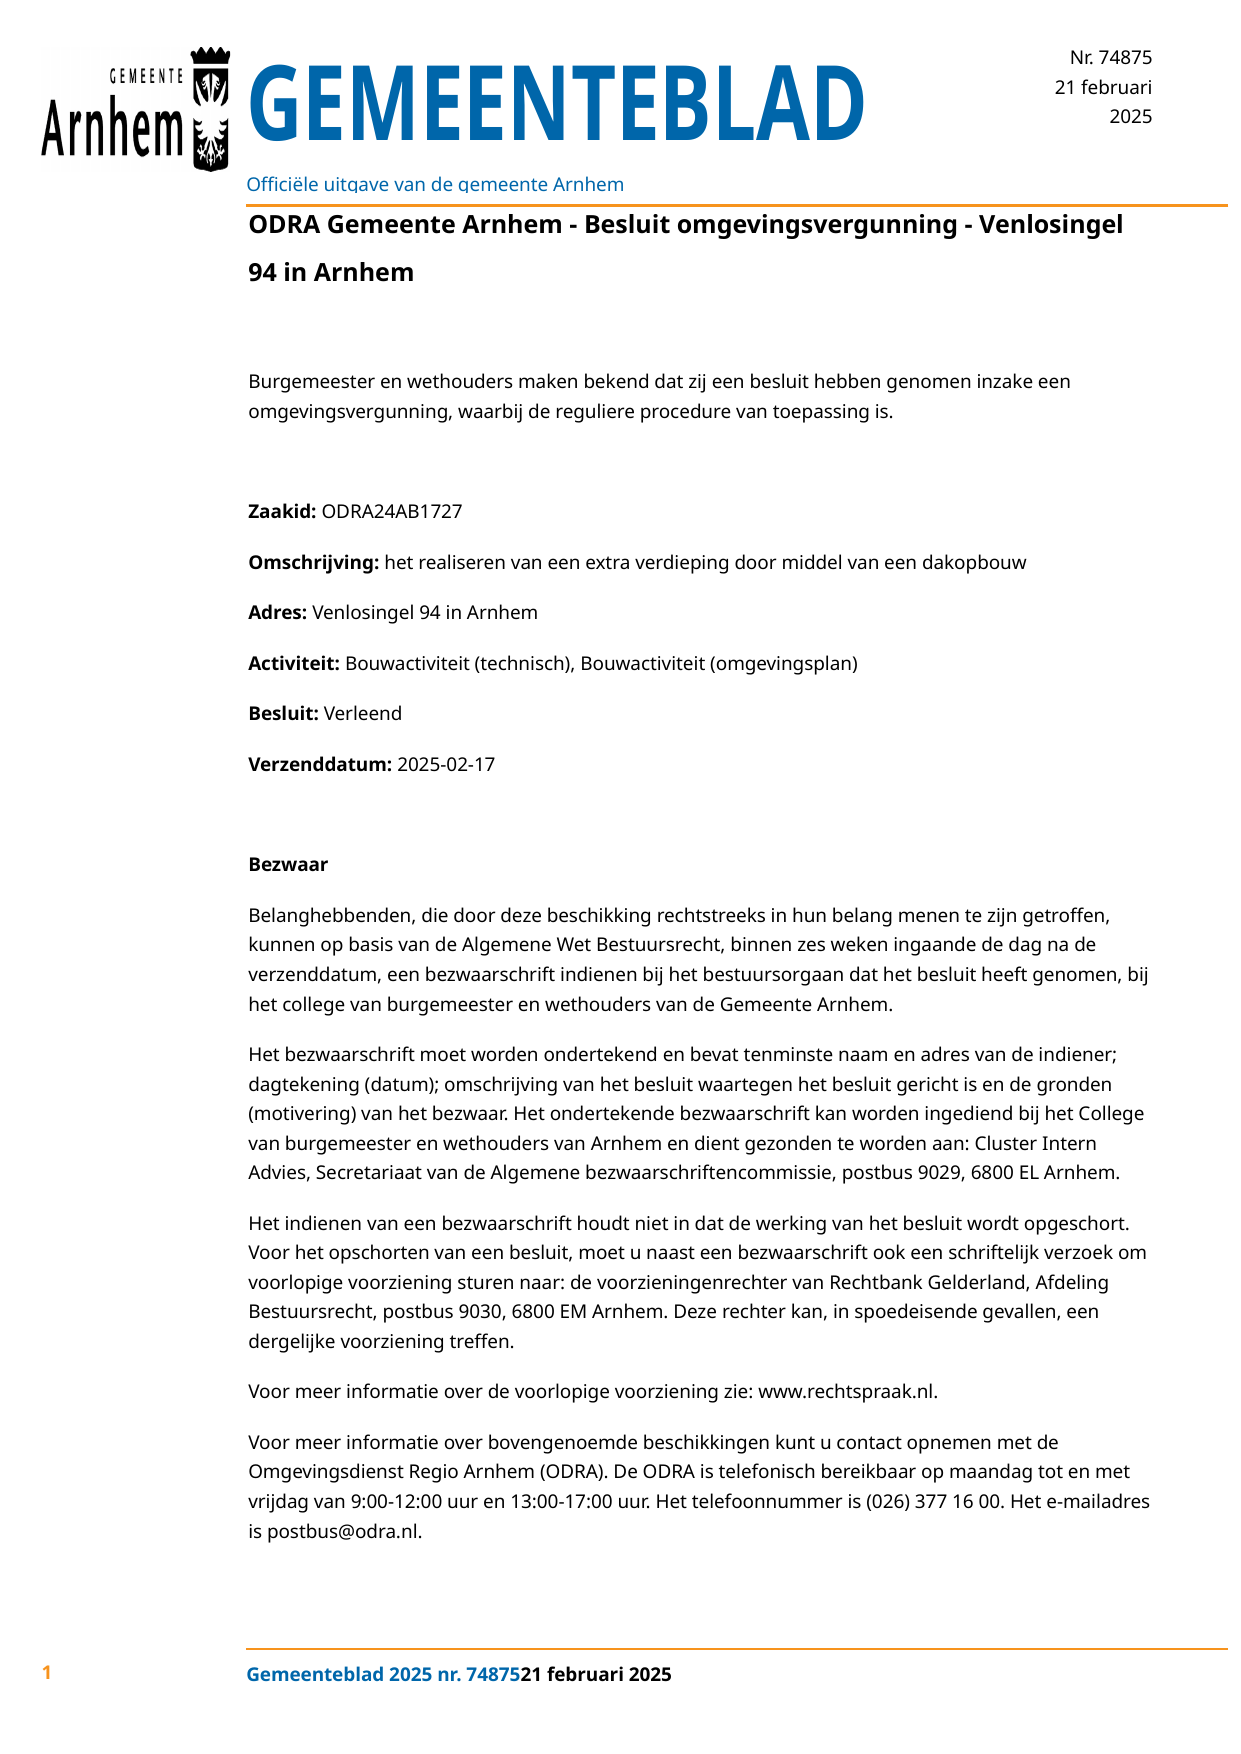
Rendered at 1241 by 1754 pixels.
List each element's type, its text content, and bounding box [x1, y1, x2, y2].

text Adres: Venlosingel 94 in Arnhem [248, 599, 1152, 625]
text Bezwaar [248, 852, 1152, 877]
text Besluit: Verleend [248, 700, 1152, 726]
text Voor meer informatie over bovengenoemde beschikkingen kunt u contact opnemen met de Omgevingsdienst Regio Arnhem (ODRA). De ODRA is telefonisch bereikbaar op maandag tot en met vrijdag van 9:00-12:00 uur en 13:00-17:00 uur. Het telefoonnummer is (026) 377 16 00. Het e-mailadres is postbus@odra.nl. [248, 1429, 1152, 1544]
text Voor meer informatie over de voorlopige voorziening zie: www.rechtspraak.nl. [248, 1379, 1152, 1404]
text Zaakid: ODRA24AB1727 [248, 499, 1152, 524]
text Burgemeester en wethouders maken bekend dat zij een besluit hebben genomen inzake een omgevingsvergunning, waarbij de reguliere procedure van toepassing is. [248, 368, 1152, 424]
text Activiteit: Bouwactiviteit (technisch), Bouwactiviteit (omgevingsplan) [248, 650, 1152, 676]
text ODRA Gemeente Arnhem - Besluit omgevingsvergunning - Venlosingel 94 in Arnhem [248, 207, 1152, 288]
text Het bezwaarschrift moet worden ondertekend en bevat tenminste naam en adres van de indiener; dagtekening (datum); omschrijving van het besluit waartegen het besluit gericht is en de gronden (motivering) van het bezwaar. Het ondertekende bezwaarschrift kan worden ingediend bij het College van burgemeester en wethouders van Arnhem en dient gezonden te worden aan: Cluster Intern Advies, Secretariaat van de Algemene bezwaarschriftencommissie, postbus 9029, 6800 EL Arnhem. [248, 1041, 1152, 1185]
text Het indienen van een bezwaarschrift houdt niet in dat de werking van het besluit wordt opgeschort. Voor het opschorten van een besluit, moet u naast een bezwaarschrift ook een schriftelijk verzoek om voorlopige voorziening sturen naar: de voorzieningenrechter van Rechtbank Gelderland, Afdeling Bestuursrecht, postbus 9030, 6800 EM Arnhem. Deze rechter kan, in spoedeisende gevallen, een dergelijke voorziening treffen. [248, 1210, 1152, 1354]
picture [41, 47, 231, 172]
text Verzenddatum: 2025-02-17 [248, 751, 1152, 777]
text Belanghebbenden, die door deze beschikking rechtstreeks in hun belang menen te zijn getroffen, kunnen op basis van de Algemene Wet Bestuursrecht, binnen zes weken ingaande de dag na de verzenddatum, een bezwaarschrift indienen bij het bestuursorgaan dat het besluit heeft genomen, bij het college van burgemeester en wethouders van de Gemeente Arnhem. [248, 902, 1152, 1017]
text Omschrijving: het realiseren van een extra verdieping door middel van een dakopbouw [248, 549, 1152, 575]
